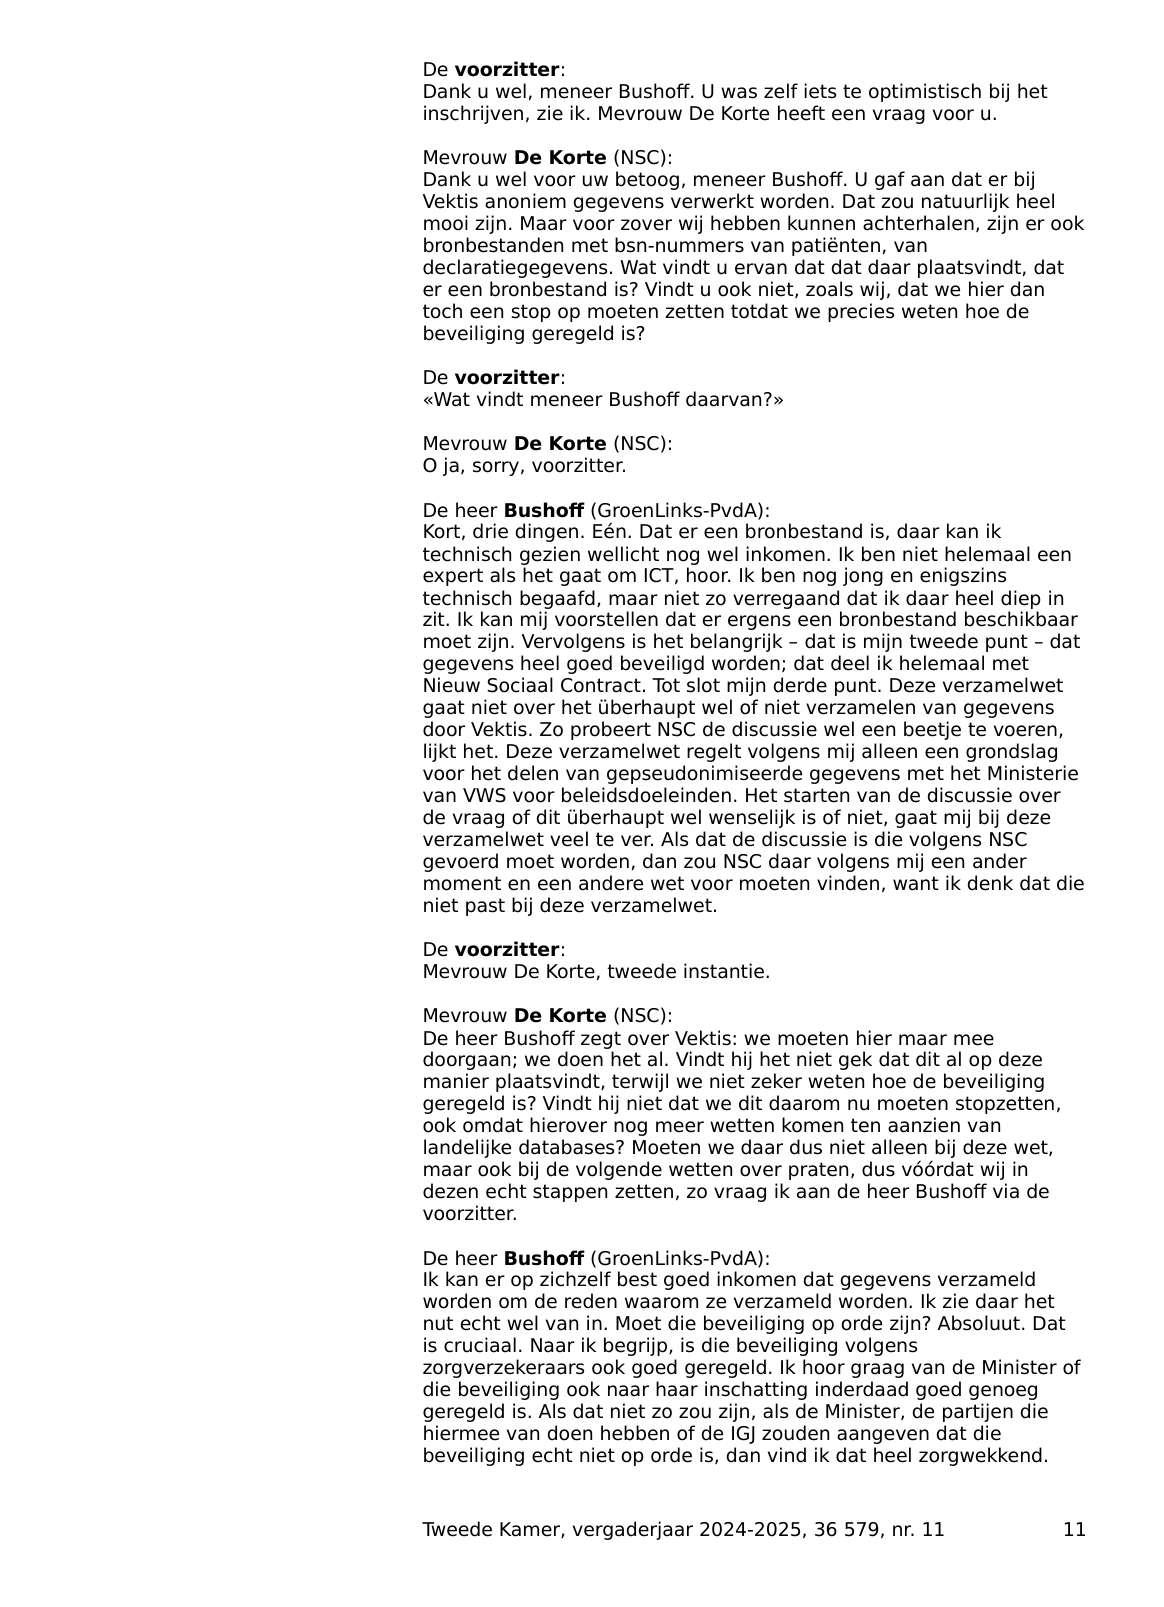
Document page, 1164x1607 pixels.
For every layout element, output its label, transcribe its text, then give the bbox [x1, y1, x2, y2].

text Dank u wel, meneer Bushoff. U was zelf iets te optimistisch bij het inschrijven, zie ik. Mevrouw De Korte heeft een vraag voor u. [422, 81, 1087, 125]
text Dank u wel voor uw betoog, meneer Bushoff. U gaf aan dat er bij Vektis anoniem gegevens verwerkt worden. Dat zou natuurlijk heel mooi zijn. Maar voor zover wij hebben kunnen achterhalen, zijn er ook bronbestanden met bsn-nummers van patiënten, van declaratiegegevens. Wat vindt u ervan dat dat daar plaatsvindt, dat er een bronbestand is? Vindt u ook niet, zoals wij, dat we hier dan toch een stop op moeten zetten totdat we precies weten hoe de beveiliging geregeld is? [422, 169, 1087, 345]
text De voorzitter: [422, 939, 1087, 961]
text Mevrouw De Korte (NSC): [422, 433, 1087, 455]
text De heer Bushoff (GroenLinks-PvdA): [422, 1247, 1087, 1269]
text Mevrouw De Korte (NSC): [422, 1005, 1087, 1027]
text Mevrouw De Korte (NSC): [422, 147, 1087, 169]
text De voorzitter: [422, 367, 1087, 389]
text De heer Bushoff (GroenLinks-PvdA): [422, 499, 1087, 521]
text Ik kan er op zichzelf best goed inkomen dat gegevens verzameld worden om de reden waarom ze verzameld worden. Ik zie daar het nut echt wel van in. Moet die beveiliging op orde zijn? Absoluut. Dat is cruciaal. Naar ik begrijp, is die beveiliging volgens zorgverzekeraars ook goed geregeld. Ik hoor graag van de Minister of die beveiliging ook naar haar inschatting inderdaad goed genoeg geregeld is. Als dat niet zo zou zijn, als de Minister, de partijen die hiermee van doen hebben of de IGJ zouden aangeven dat die beveiliging echt niet op orde is, dan vind ik dat heel zorgwekkend. [422, 1269, 1087, 1467]
text Mevrouw De Korte, tweede instantie. [422, 961, 1087, 983]
text De voorzitter: [422, 59, 1087, 81]
text O ja, sorry, voorzitter. [422, 455, 1087, 477]
text De heer Bushoff zegt over Vektis: we moeten hier maar mee doorgaan; we doen het al. Vindt hij het niet gek dat dit al op deze manier plaatsvindt, terwijl we niet zeker weten hoe de beveiliging geregeld is? Vindt hij niet dat we dit daarom nu moeten stopzetten, ook omdat hierover nog meer wetten komen ten aanzien van landelijke databases? Moeten we daar dus niet alleen bij deze wet, maar ook bij de volgende wetten over praten, dus vóórdat wij in dezen echt stappen zetten, zo vraag ik aan de heer Bushoff via de voorzitter. [422, 1027, 1087, 1225]
text «Wat vindt meneer Bushoff daarvan?» [422, 389, 1087, 411]
text Kort, drie dingen. Eén. Dat er een bronbestand is, daar kan ik technisch gezien wellicht nog wel inkomen. Ik ben niet helemaal een expert als het gaat om ICT, hoor. Ik ben nog jong en enigszins technisch begaafd, maar niet zo verregaand dat ik daar heel diep in zit. Ik kan mij voorstellen dat er ergens een bronbestand beschikbaar moet zijn. Vervolgens is het belangrijk – dat is mijn tweede punt – dat gegevens heel goed beveiligd worden; dat deel ik helemaal met Nieuw Sociaal Contract. Tot slot mijn derde punt. Deze verzamelwet gaat niet over het überhaupt wel of niet verzamelen van gegevens door Vektis. Zo probeert NSC de discussie wel een beetje te voeren, lijkt het. Deze verzamelwet regelt volgens mij alleen een grondslag voor het delen van gepseudonimiseerde gegevens met het Ministerie van VWS voor beleidsdoeleinden. Het starten van de discussie over de vraag of dit überhaupt wel wenselijk is of niet, gaat mij bij deze verzamelwet veel te ver. Als dat de discussie is die volgens NSC gevoerd moet worden, dan zou NSC daar volgens mij een ander moment en een andere wet voor moeten vinden, want ik denk dat die niet past bij deze verzamelwet. [422, 521, 1087, 917]
